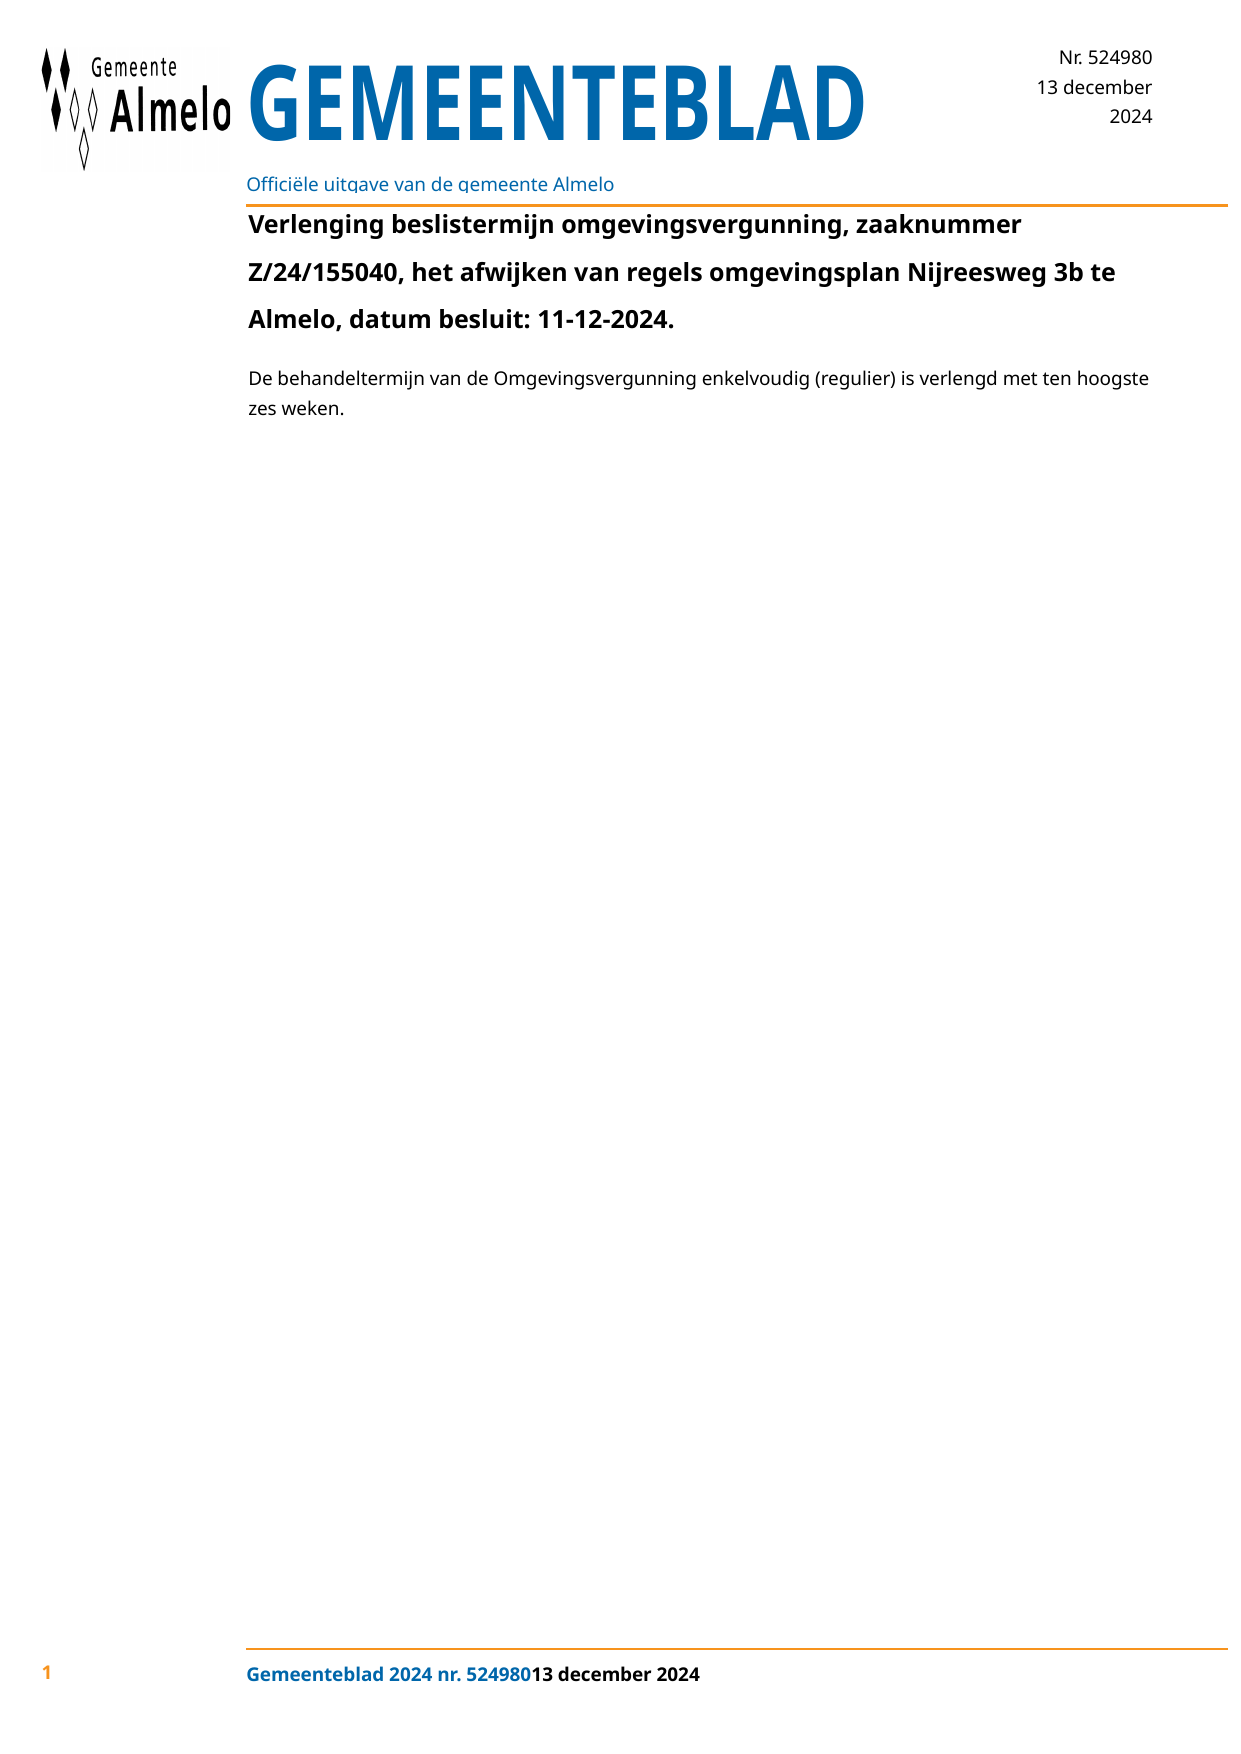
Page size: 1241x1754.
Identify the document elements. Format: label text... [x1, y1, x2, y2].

text Verlenging beslistermijn omgevingsvergunning, zaaknummer Z/24/155040, het afwijken van regels omgevingsplan Nijreesweg 3b te Almelo, datum besluit: 11-12-2024. [248, 207, 1152, 336]
picture [41, 47, 231, 172]
text De behandeltermijn van de Omgevingsvergunning enkelvoudig (regulier) is verlengd met ten hoogste zes weken. [248, 366, 1152, 421]
